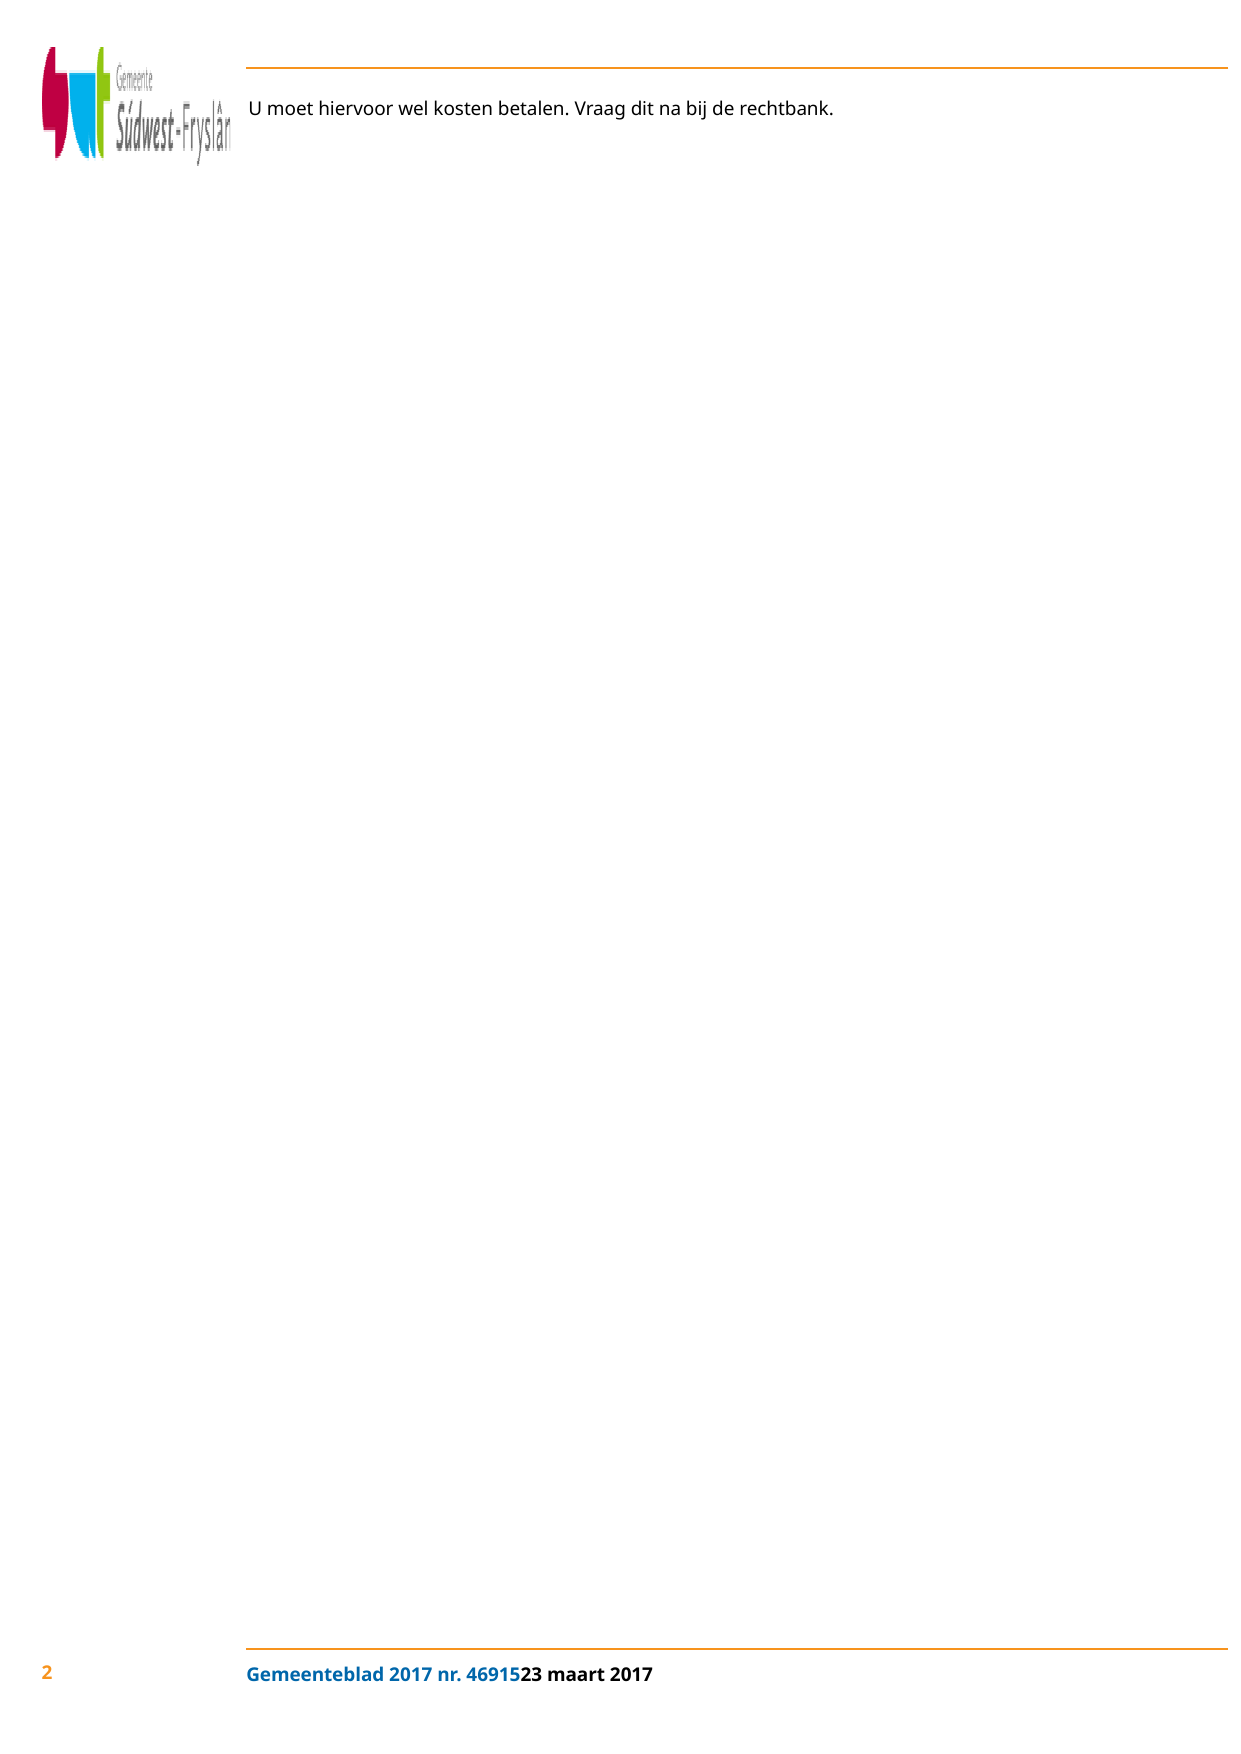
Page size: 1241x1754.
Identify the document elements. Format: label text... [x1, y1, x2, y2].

picture [41, 47, 231, 172]
text U moet hiervoor wel kosten betalen. Vraag dit na bij de rechtbank. [248, 95, 1152, 121]
